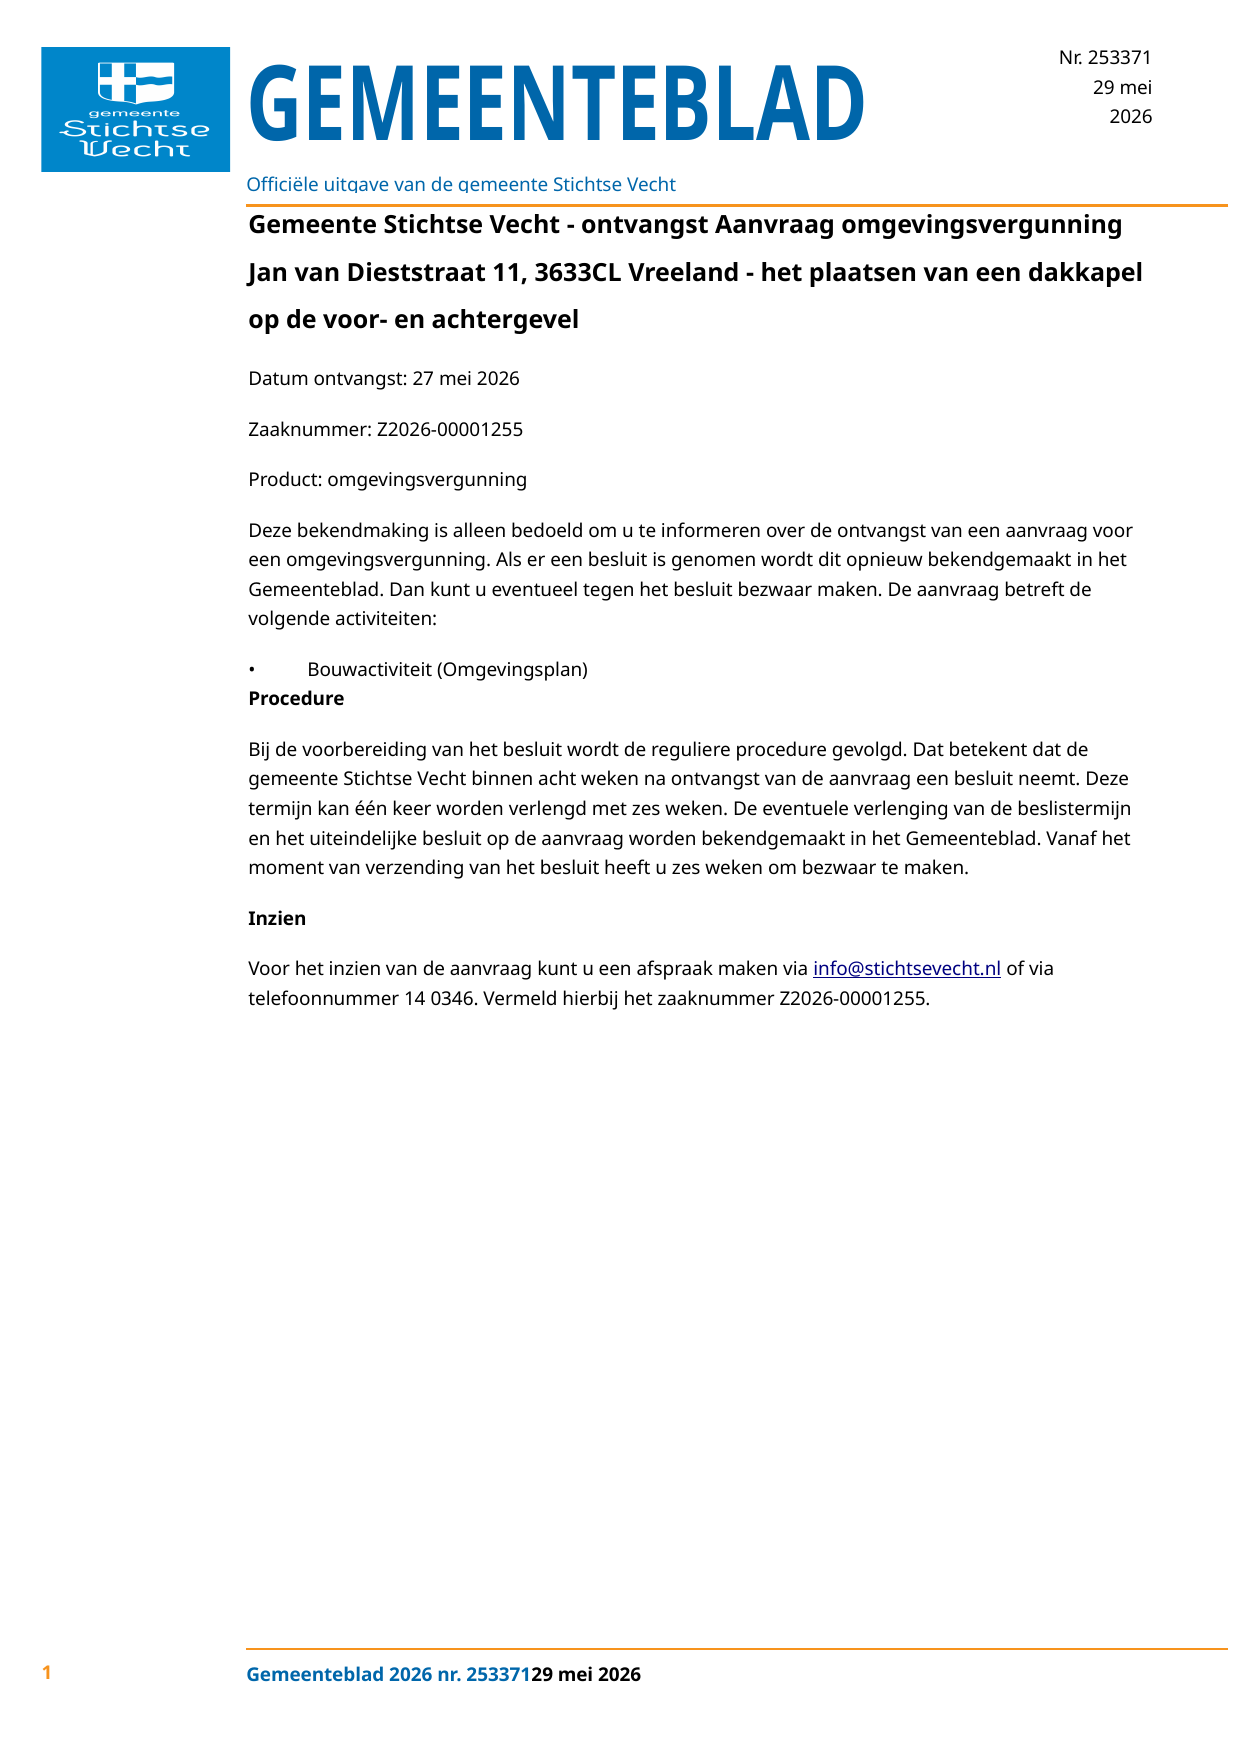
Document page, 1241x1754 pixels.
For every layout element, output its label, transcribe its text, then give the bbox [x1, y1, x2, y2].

text Bij de voorbereiding van het besluit wordt de reguliere procedure gevolgd. Dat betekent dat de gemeente Stichtse Vecht binnen acht weken na ontvangst van de aanvraag een besluit neemt. Deze termijn kan één keer worden verlengd met zes weken. De eventuele verlenging van de beslistermijn en het uiteindelijke besluit op de aanvraag worden bekendgemaakt in het Gemeenteblad. Vanaf het moment van verzending van het besluit heeft u zes weken om bezwaar te maken. [248, 736, 1152, 880]
text Inzien [248, 905, 1152, 930]
text Product: omgevingsvergunning [248, 466, 1152, 492]
picture [99, 63, 135, 101]
picture [137, 63, 174, 103]
text Deze bekendmaking is alleen bedoeld om u te informeren over de ontvangst van een aanvraag voor een omgevingsvergunning. Als er een besluit is genomen wordt dit opnieuw bekendgemaakt in het Gemeenteblad. Dan kunt u eventueel tegen het besluit bezwaar maken. De aanvraag betreft de volgende activiteiten: [248, 517, 1152, 631]
text Voor het inzien van de aanvraag kunt u een afspraak maken via info@stichtsevecht.nl of via telefoonnummer 14 0346. Vermeld hierbij het zaaknummer Z2026-00001255. [248, 955, 1152, 1010]
text Datum ontvangst: 27 mei 2026 [248, 366, 1152, 391]
text Gemeente Stichtse Vecht - ontvangst Aanvraag omgevingsvergunning Jan van Dieststraat 11, 3633CL Vreeland - het plaatsen van een dakkapel op de voor- en achtergevel [248, 207, 1152, 336]
text Zaaknummer: Z2026-00001255 [248, 416, 1152, 442]
text Procedure [248, 686, 1152, 711]
list Bouwactiviteit (Omgevingsplan) [248, 656, 1152, 682]
